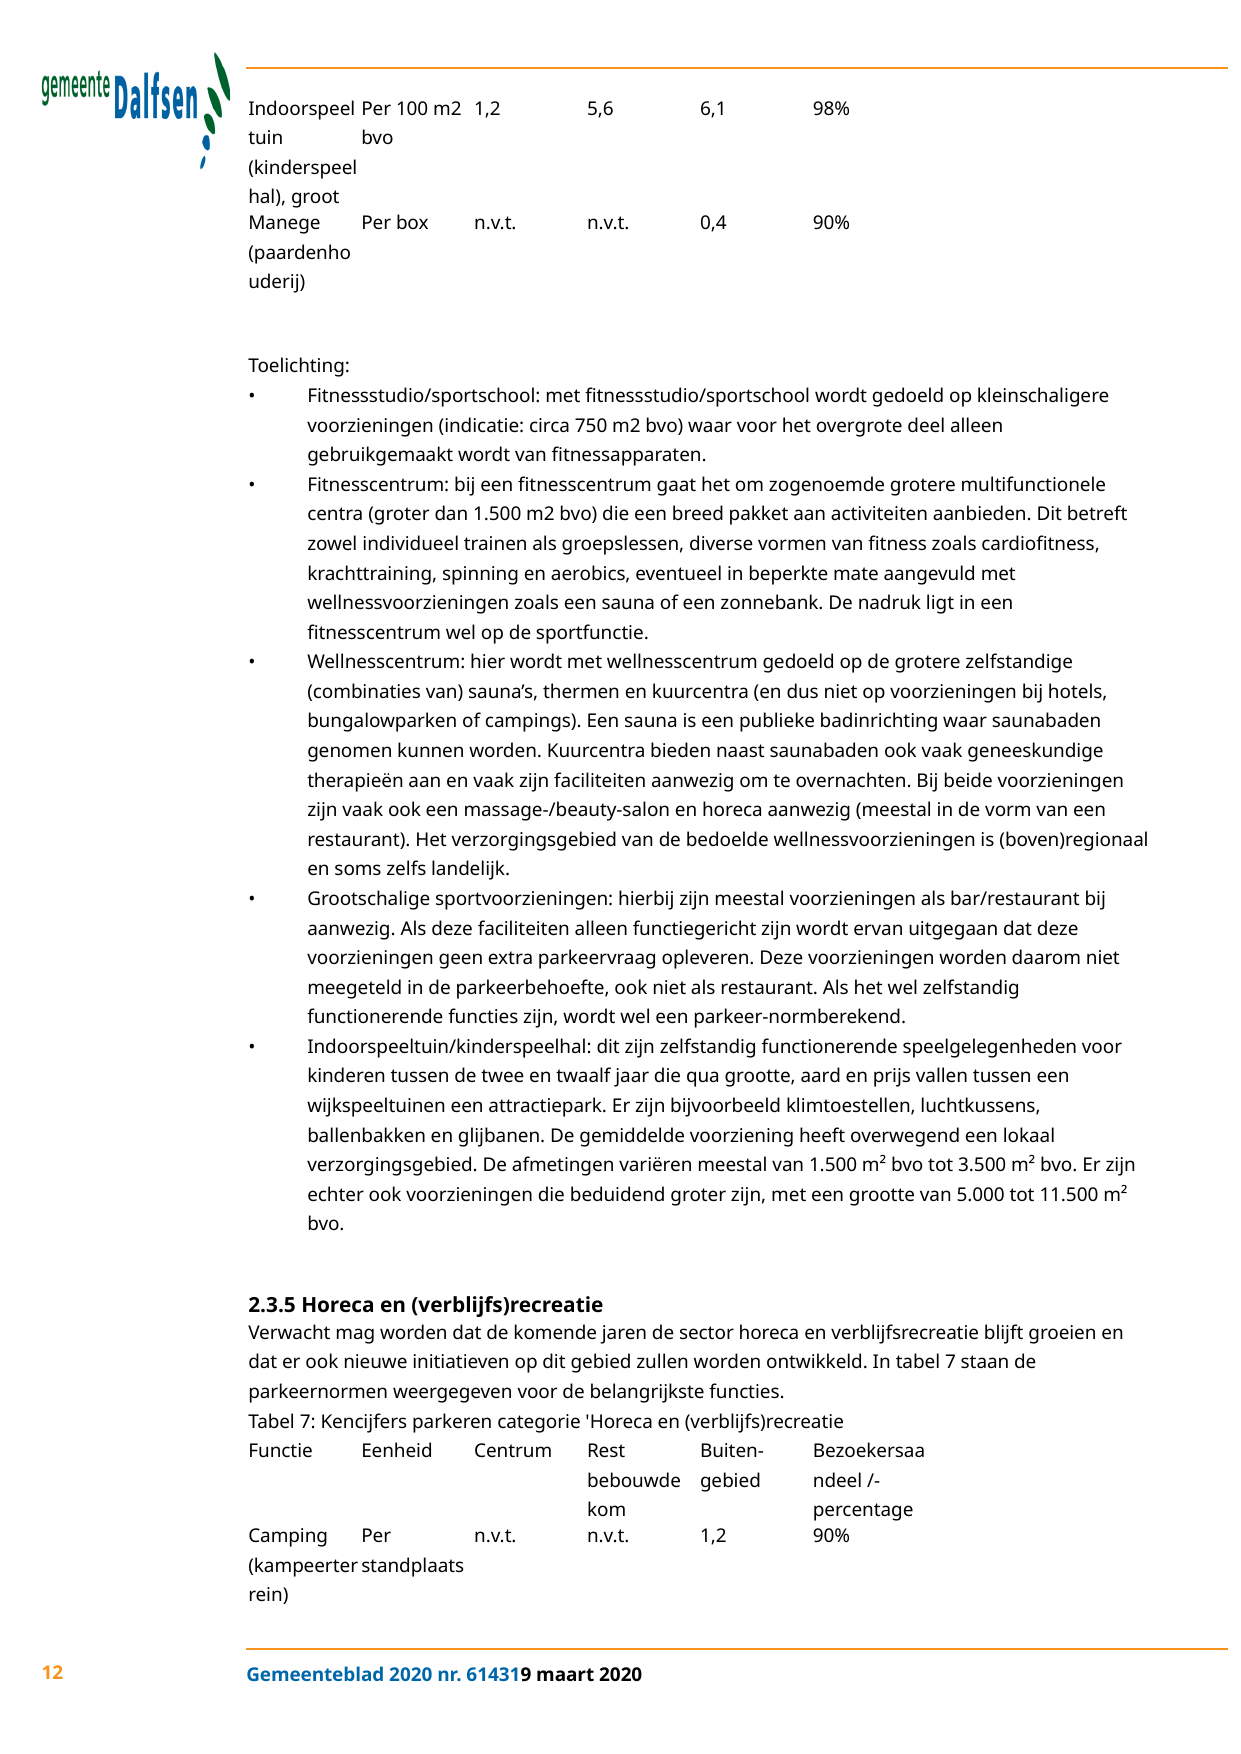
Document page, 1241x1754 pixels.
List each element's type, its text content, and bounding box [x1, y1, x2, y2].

list Grootschalige sportvoorzieningen: hierbij zijn meestal voorzieningen als bar/restaurant bij aanwezig. Als deze faciliteiten alleen functiegericht zijn wordt ervan uitgegaan dat deze voorzieningen geen extra parkeervraag opleveren. Deze voorzieningen worden daarom niet meegeteld in de parkeerbehoefte, ook niet als restaurant. Als het wel zelfstandig functionerende functies zijn, wordt wel een parkeer-normberekend. [248, 885, 1152, 1029]
table_cell [700, 294, 813, 320]
table_cell [1039, 294, 1152, 320]
table_cell 98% [813, 95, 926, 209]
picture [41, 47, 231, 172]
table_cell [926, 294, 1038, 320]
table_cell 1,2 [700, 1523, 813, 1607]
table_cell Camping (kampeerterrein) [248, 1523, 361, 1607]
text Toelichting: [248, 353, 1152, 378]
table_cell [248, 294, 361, 320]
table_cell 90% [813, 1523, 926, 1607]
table_cell Per 100 m2 bvo [361, 95, 474, 209]
table_cell n.v.t. [474, 209, 587, 294]
table_cell Indoorspeeltuin (kinderspeelhal), groot [248, 95, 361, 209]
table_cell Per standplaats [361, 1523, 474, 1607]
table_header Eenheid [361, 1438, 474, 1522]
text Tabel 7: Kencijfers parkeren categorie 'Horeca en (verblijfs)recreatie [248, 1408, 1152, 1433]
list Indoorspeeltuin/kinderspeelhal: dit zijn zelfstandig functionerende speelgelegenheden voor kinderen tussen de twee en twaalf jaar die qua grootte, aard en prijs vallen tussen een wijkspeeltuinen een attractiepark. Er zijn bijvoorbeeld klimtoestellen, luchtkussens, ballenbakken en glijbanen. De gemiddelde voorziening heeft overwegend een lokaal verzorgingsgebied. De afmetingen variëren meestal van 1.500 m² bvo tot 3.500 m² bvo. Er zijn echter ook voorzieningen die beduidend groter zijn, met een grootte van 5.000 tot 11.500 m² bvo. [248, 1033, 1152, 1236]
table_header Centrum [474, 1438, 587, 1522]
list Fitnesscentrum: bij een fitnesscentrum gaat het om zogenoemde grotere multifunctionele centra (groter dan 1.500 m2 bvo) die een breed pakket aan activiteiten aanbieden. Dit betreft zowel individueel trainen als groepslessen, diverse vormen van fitness zoals cardiofitness, krachttraining, spinning en aerobics, eventueel in beperkte mate aangevuld met wellnessvoorzieningen zoals een sauna of een zonnebank. De nadruk ligt in een fitnesscentrum wel op de sportfunctie. [248, 471, 1152, 645]
table_cell [474, 294, 587, 320]
table_cell Per box [361, 209, 474, 294]
table_cell 0,4 [700, 209, 813, 294]
table_header Buiten-gebied [700, 1438, 813, 1522]
table_cell 6,1 [700, 95, 813, 209]
table_cell 90% [813, 209, 926, 294]
table_cell [587, 294, 700, 320]
table_header Functie [248, 1438, 361, 1522]
table_header Bezoekersaandeel /-percentage [813, 1438, 926, 1522]
table_cell 5,6 [587, 95, 700, 209]
table_cell 1,2 [474, 95, 587, 209]
table_cell n.v.t. [587, 209, 700, 294]
table_cell Manege (paardenhouderij) [248, 209, 361, 294]
list Fitnessstudio/sportschool: met fitnessstudio/sportschool wordt gedoeld op kleinschaligere voorzieningen (indicatie: circa 750 m2 bvo) waar voor het overgrote deel alleen gebruikgemaakt wordt van fitnessapparaten. [248, 382, 1152, 467]
text 2.3.5 Horeca en (verblijfs)recreatie [248, 1291, 1152, 1319]
text Verwacht mag worden dat de komende jaren de sector horeca en verblijfsrecreatie blijft groeien en dat er ook nieuwe initiatieven op dit gebied zullen worden ontwikkeld. In tabel 7 staan de parkeernormen weergegeven voor de belangrijkste functies. [248, 1319, 1152, 1404]
table_cell [813, 294, 926, 320]
table_header Rest bebouwde kom [587, 1438, 700, 1522]
table_cell n.v.t. [474, 1523, 587, 1607]
table_cell n.v.t. [587, 1523, 700, 1607]
list Wellnesscentrum: hier wordt met wellnesscentrum gedoeld op de grotere zelfstandige (combinaties van) sauna’s, thermen en kuurcentra (en dus niet op voorzieningen bij hotels, bungalowparken of campings). Een sauna is een publieke badinrichting waar saunabaden genomen kunnen worden. Kuurcentra bieden naast saunabaden ook vaak geneeskundige therapieën aan en vaak zijn faciliteiten aanwezig om te overnachten. Bij beide voorzieningen zijn vaak ook een massage-/beauty-salon en horeca aanwezig (meestal in de vorm van een restaurant). Het verzorgingsgebied van de bedoelde wellnessvoorzieningen is (boven)regionaal en soms zelfs landelijk. [248, 648, 1152, 881]
table_cell [361, 294, 474, 320]
